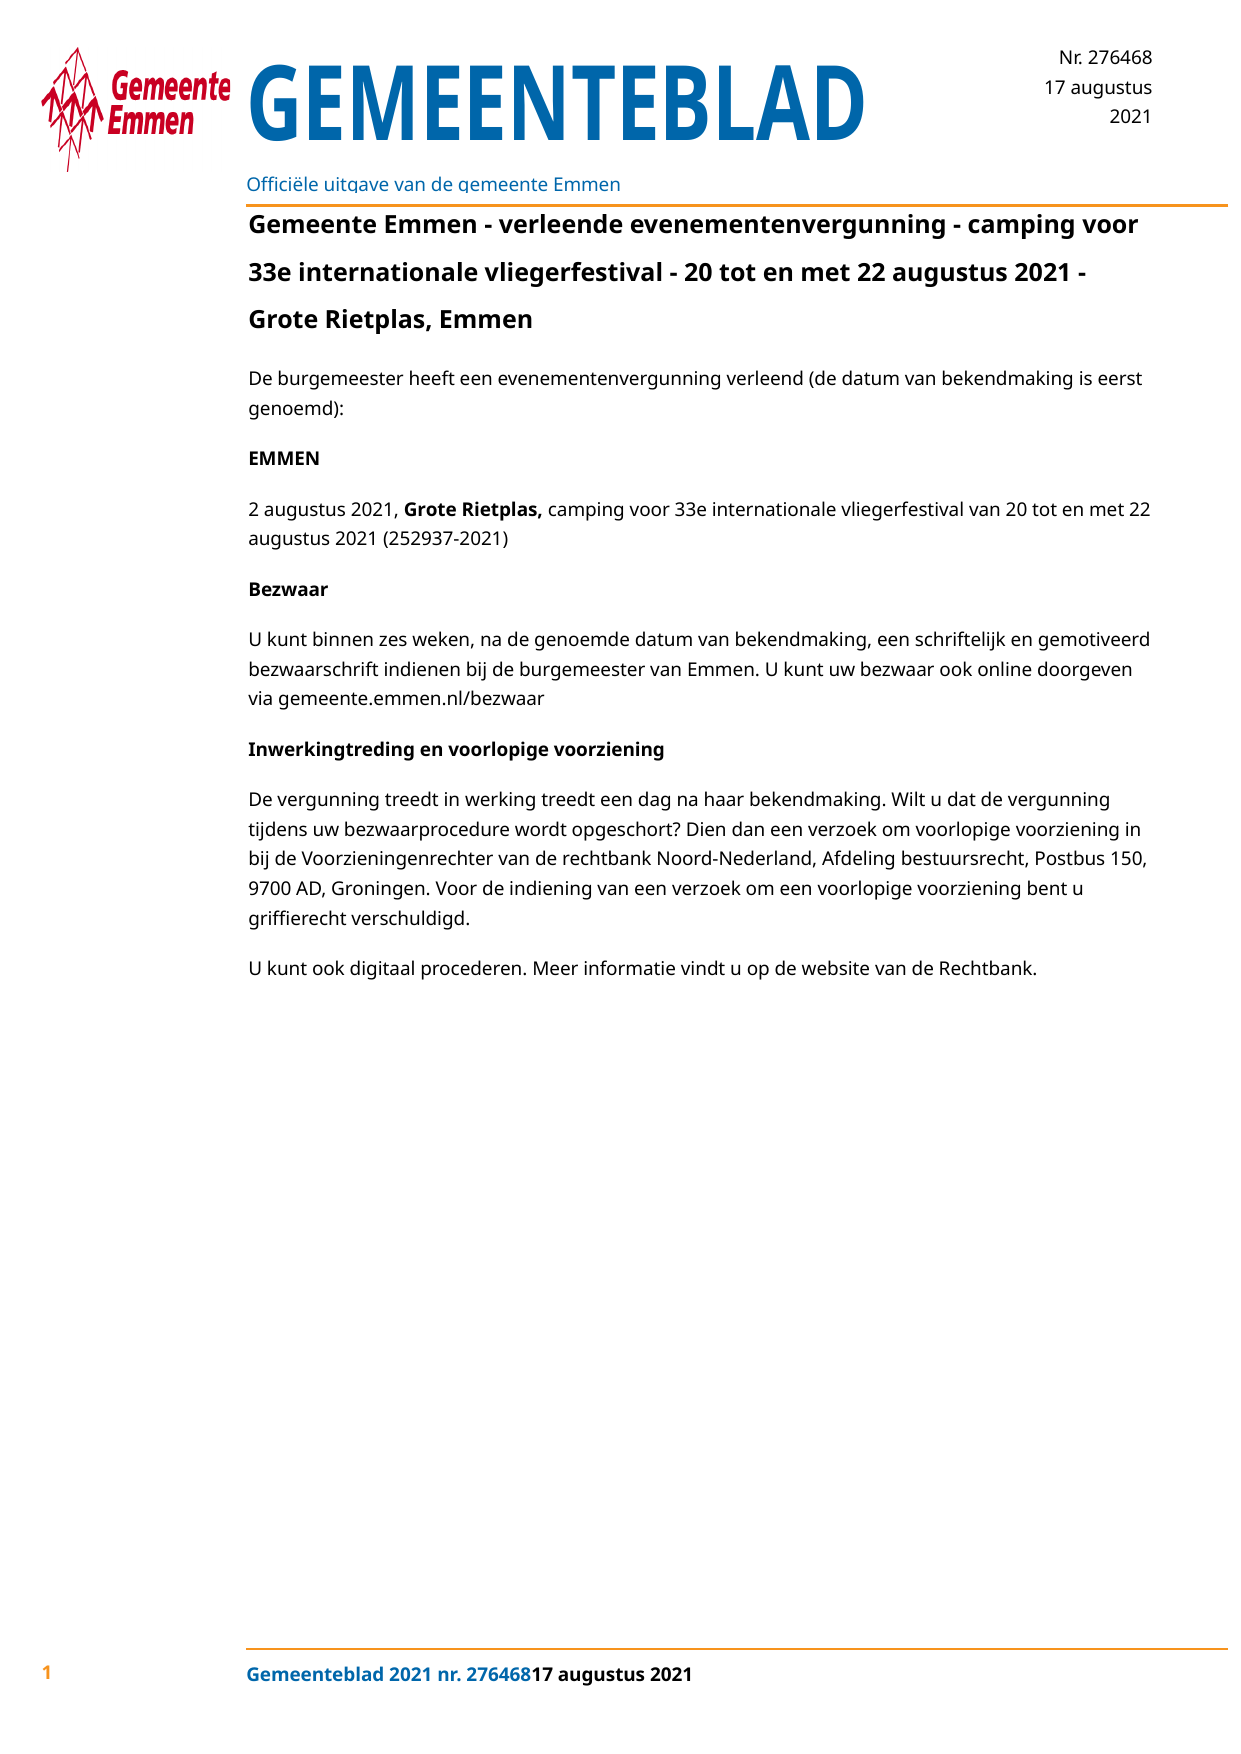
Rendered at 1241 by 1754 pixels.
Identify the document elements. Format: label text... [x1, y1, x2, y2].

text Gemeente Emmen - verleende evenementenvergunning - camping voor 33e internationale vliegerfestival - 20 tot en met 22 augustus 2021 - Grote Rietplas, Emmen [248, 207, 1152, 336]
text Inwerkingtreding en voorlopige voorziening [248, 736, 1152, 762]
text De vergunning treedt in werking treedt een dag na haar bekendmaking. Wilt u dat de vergunning tijdens uw bezwaarprocedure wordt opgeschort? Dien dan een verzoek om voorlopige voorziening in bij de Voorzieningenrechter van de rechtbank Noord-Nederland, Afdeling bestuursrecht, Postbus 150, 9700 AD, Groningen. Voor de indiening van een verzoek om een voorlopige voorziening bent u griffierecht verschuldigd. [248, 786, 1152, 930]
text U kunt ook digitaal procederen. Meer informatie vindt u op de website van de Rechtbank. [248, 955, 1152, 981]
text Bezwaar [248, 576, 1152, 602]
text U kunt binnen zes weken, na de genoemde datum van bekendmaking, een schriftelijk en gemotiveerd bezwaarschrift indienen bij de burgemeester van Emmen. U kunt uw bezwaar ook online doorgeven via gemeente.emmen.nl/bezwaar [248, 626, 1152, 711]
text 2 augustus 2021, Grote Rietplas, camping voor 33e internationale vliegerfestival van 20 tot en met 22 augustus 2021 (252937-2021) [248, 496, 1152, 551]
text De burgemeester heeft een evenementenvergunning verleend (de datum van bekendmaking is eerst genoemd): [248, 366, 1152, 421]
text EMMEN [248, 446, 1152, 471]
picture [41, 47, 231, 172]
